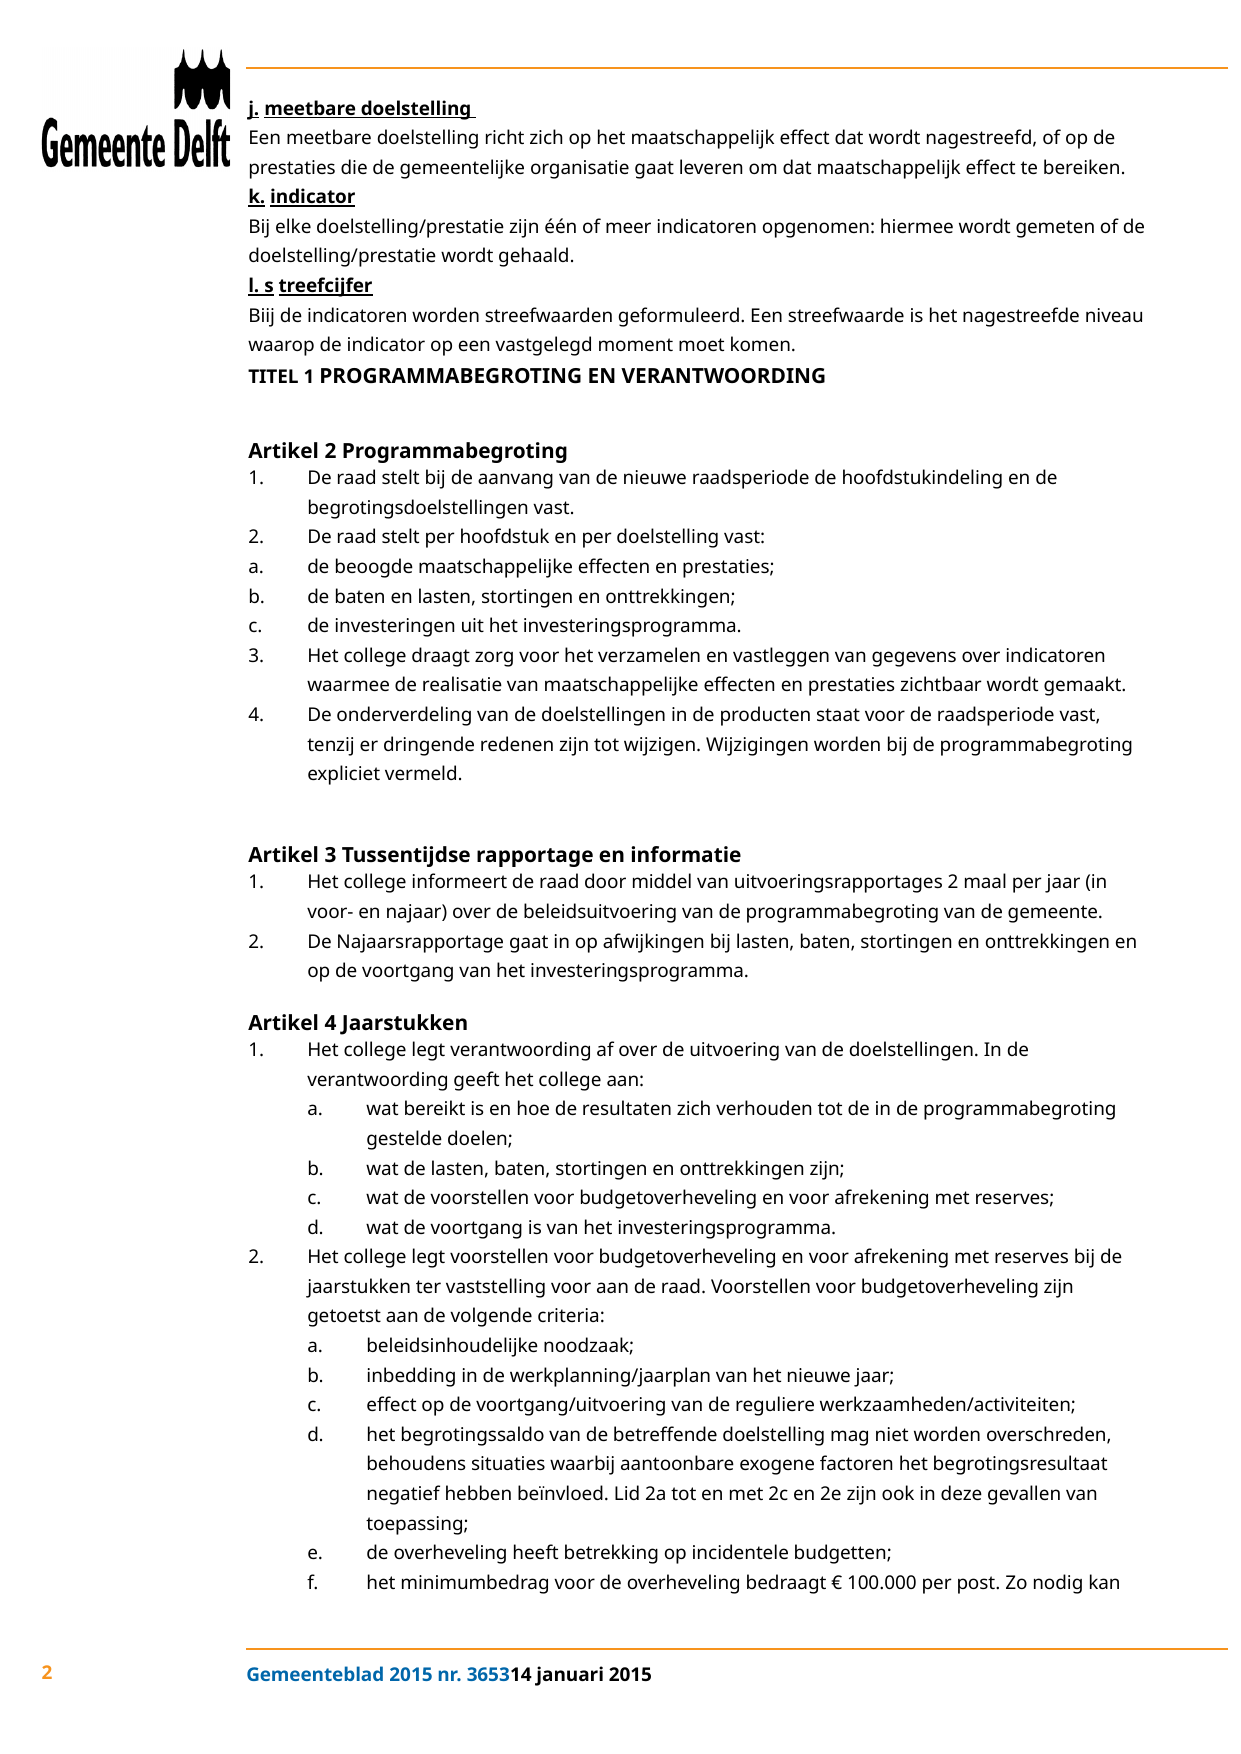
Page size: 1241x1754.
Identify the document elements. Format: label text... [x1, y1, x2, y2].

list wat de voorstellen voor budgetoverheveling en voor afrekening met reserves; [307, 1184, 1152, 1210]
list De onderverdeling van de doelstellingen in de producten staat voor de raadsperiode vast, tenzij er dringende redenen zijn tot wijzigen. Wijzigingen worden bij de programmabegroting expliciet vermeld. [248, 701, 1152, 786]
list wat bereikt is en hoe de resultaten zich verhouden tot de in de programmabegroting gestelde doelen; [307, 1096, 1152, 1151]
list De raad stelt per hoofdstuk en per doelstelling vast: [248, 524, 1152, 549]
list wat de voortgang is van het investeringsprogramma. [307, 1214, 1152, 1239]
list de overheveling heeft betrekking op incidentele budgetten; [307, 1539, 1152, 1565]
text l. s treefcijfer [248, 272, 1152, 298]
text Artikel 3 Tussentijdse rapportage en informatie [248, 840, 1152, 869]
text Artikel 4 Jaarstukken [248, 1008, 1152, 1036]
list De raad stelt bij de aanvang van de nieuwe raadsperiode de hoofdstukindeling en de begrotingsdoelstellingen vast. [248, 464, 1152, 520]
list wat de lasten, baten, stortingen en onttrekkingen zijn; [307, 1155, 1152, 1180]
list Het college legt verantwoording af over de uitvoering van de doelstellingen. In de verantwoording geeft het college aan: [248, 1036, 1152, 1092]
text Biij de indicatoren worden streefwaarden geformuleerd. Een streefwaarde is het nagestreefde niveau waarop de indicator op een vastgelegd moment moet komen. [248, 302, 1152, 357]
text Een meetbare doelstelling richt zich op het maatschappelijk effect dat wordt nagestreefd, of op de prestaties die de gemeentelijke organisatie gaat leveren om dat maatschappelijk effect te bereiken. [248, 124, 1152, 180]
text k. indicator [248, 183, 1152, 209]
list het minimumbedrag voor de overheveling bedraagt € 100.000 per post. Zo nodig kan [307, 1569, 1152, 1594]
list de beoogde maatschappelijke effecten en prestaties; [248, 553, 1152, 579]
list Het college informeert de raad door middel van uitvoeringsrapportages 2 maal per jaar (in voor- en najaar) over de beleidsuitvoering van de programmabegroting van de gemeente. [248, 869, 1152, 924]
list de investeringen uit het investeringsprogramma. [248, 612, 1152, 638]
list Het college legt voorstellen voor budgetoverheveling en voor afrekening met reserves bij de jaarstukken ter vaststelling voor aan de raad. Voorstellen voor budgetoverheveling zijn getoetst aan de volgende criteria: [248, 1243, 1152, 1328]
text j. meetbare doelstelling [248, 95, 1152, 121]
text Bij elke doelstelling/prestatie zijn één of meer indicatoren opgenomen: hiermee wordt gemeten of de doelstelling/prestatie wordt gehaald. [248, 213, 1152, 268]
list effect op de voortgang/uitvoering van de reguliere werkzaamheden/activiteiten; [307, 1391, 1152, 1417]
list de baten en lasten, stortingen en onttrekkingen; [248, 583, 1152, 608]
text Artikel 2 Programmabegroting [248, 436, 1152, 464]
list De Najaarsrapportage gaat in op afwijkingen bij lasten, baten, stortingen en onttrekkingen en op de voortgang van het investeringsprogramma. [248, 928, 1152, 983]
text TITEL 1 PROGRAMMABEGROTING EN VERANTWOORDING [248, 361, 1152, 389]
list inbedding in de werkplanning/jaarplan van het nieuwe jaar; [307, 1362, 1152, 1387]
list het begrotingssaldo van de betreffende doelstelling mag niet worden overschreden, behoudens situaties waarbij aantoonbare exogene factoren het begrotingsresultaat negatief hebben beïnvloed. Lid 2a tot en met 2c en 2e zijn ook in deze gevallen van toepassing; [307, 1421, 1152, 1535]
list beleidsinhoudelijke noodzaak; [307, 1332, 1152, 1358]
list Het college draagt zorg voor het verzamelen en vastleggen van gegevens over indicatoren waarmee de realisatie van maatschappelijke effecten en prestaties zichtbaar wordt gemaakt. [248, 642, 1152, 697]
picture [41, 47, 231, 172]
